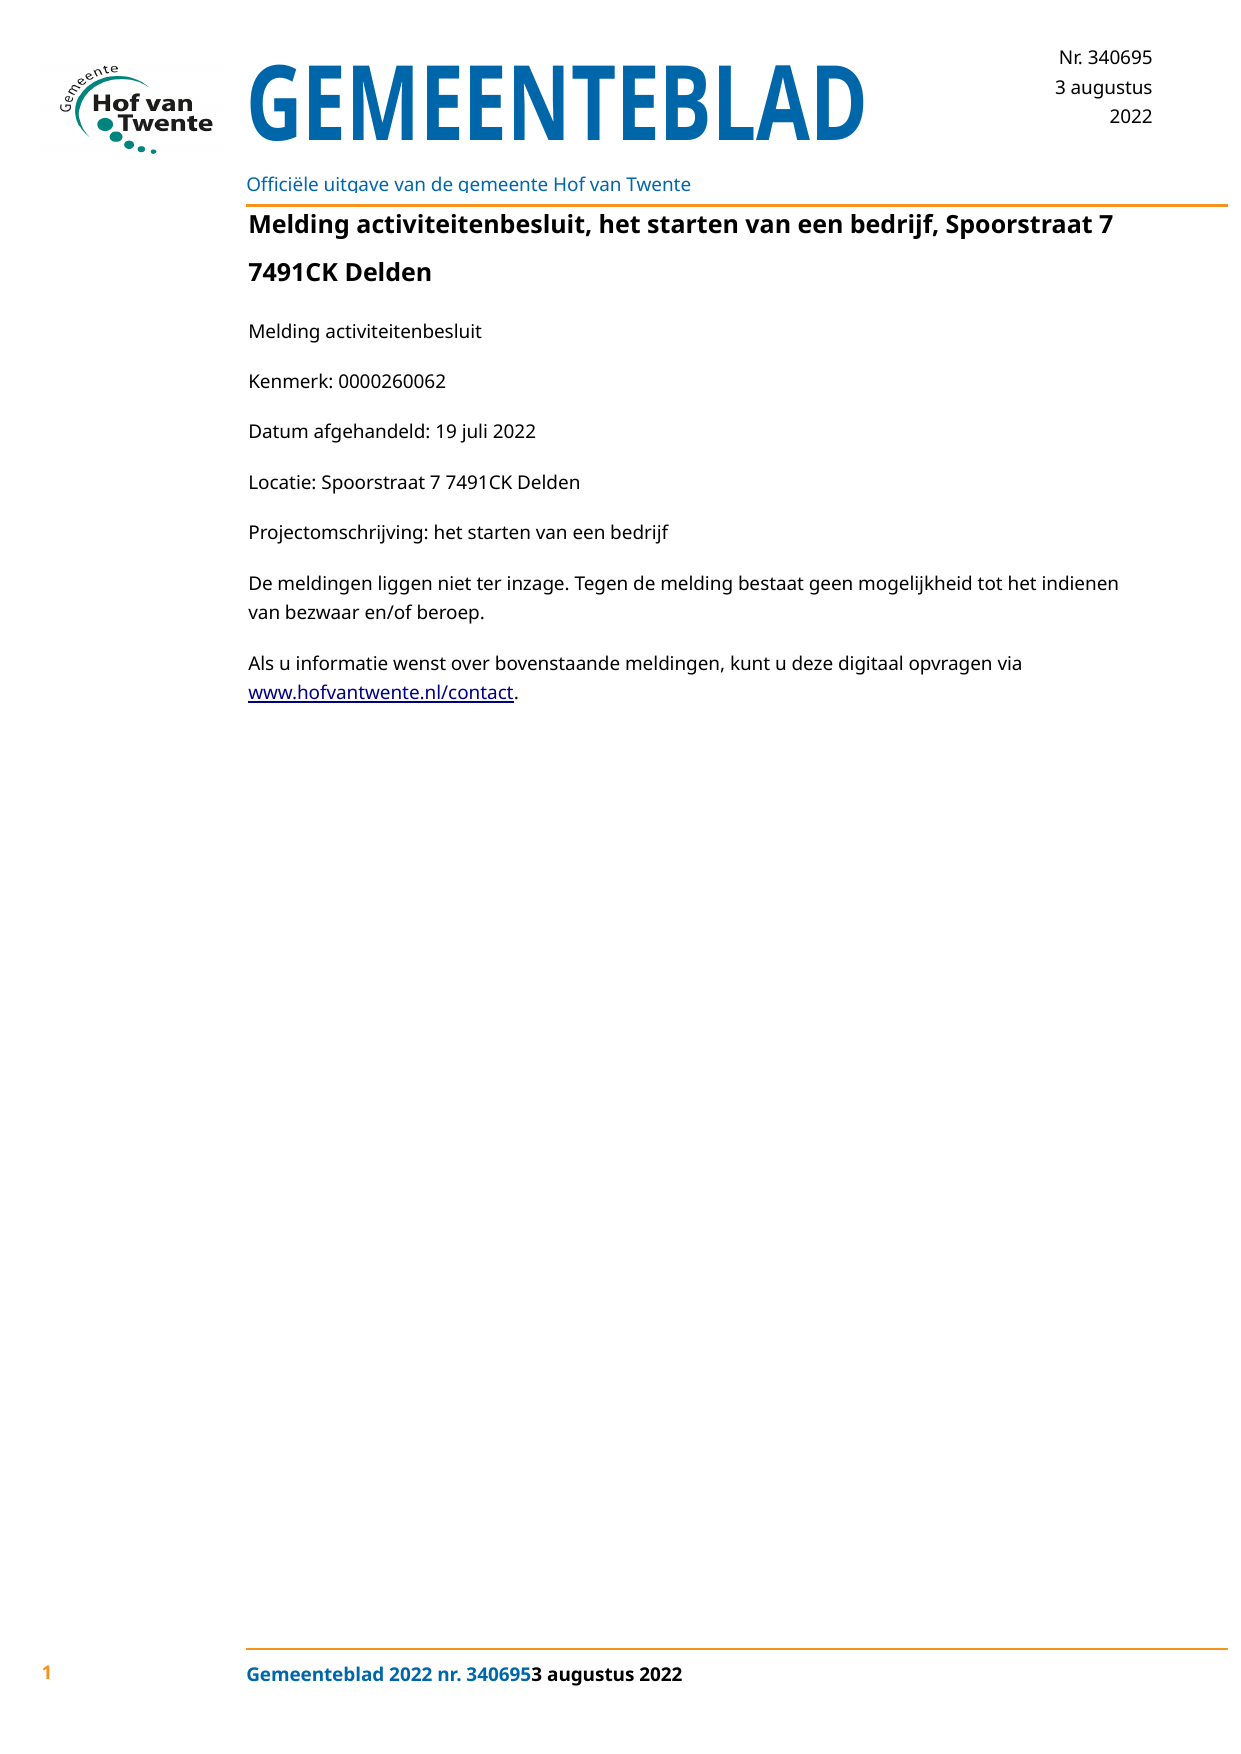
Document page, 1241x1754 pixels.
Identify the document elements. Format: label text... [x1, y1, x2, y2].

text Als u informatie wenst over bovenstaande meldingen, kunt u deze digitaal opvragen via www.hofvantwente.nl/contact. [248, 650, 1152, 705]
text Kenmerk: 0000260062 [248, 368, 1152, 394]
text De meldingen liggen niet ter inzage. Tegen de melding bestaat geen mogelijkheid tot het indienen van bezwaar en/of beroep. [248, 570, 1152, 625]
text Melding activiteitenbesluit [248, 318, 1152, 344]
text Datum afgehandeld: 19 juli 2022 [248, 419, 1152, 444]
picture [41, 47, 231, 172]
text Projectomschrijving: het starten van een bedrijf [248, 519, 1152, 545]
text Melding activiteitenbesluit, het starten van een bedrijf, Spoorstraat 7 7491CK Delden [248, 207, 1152, 288]
text Locatie: Spoorstraat 7 7491CK Delden [248, 469, 1152, 495]
